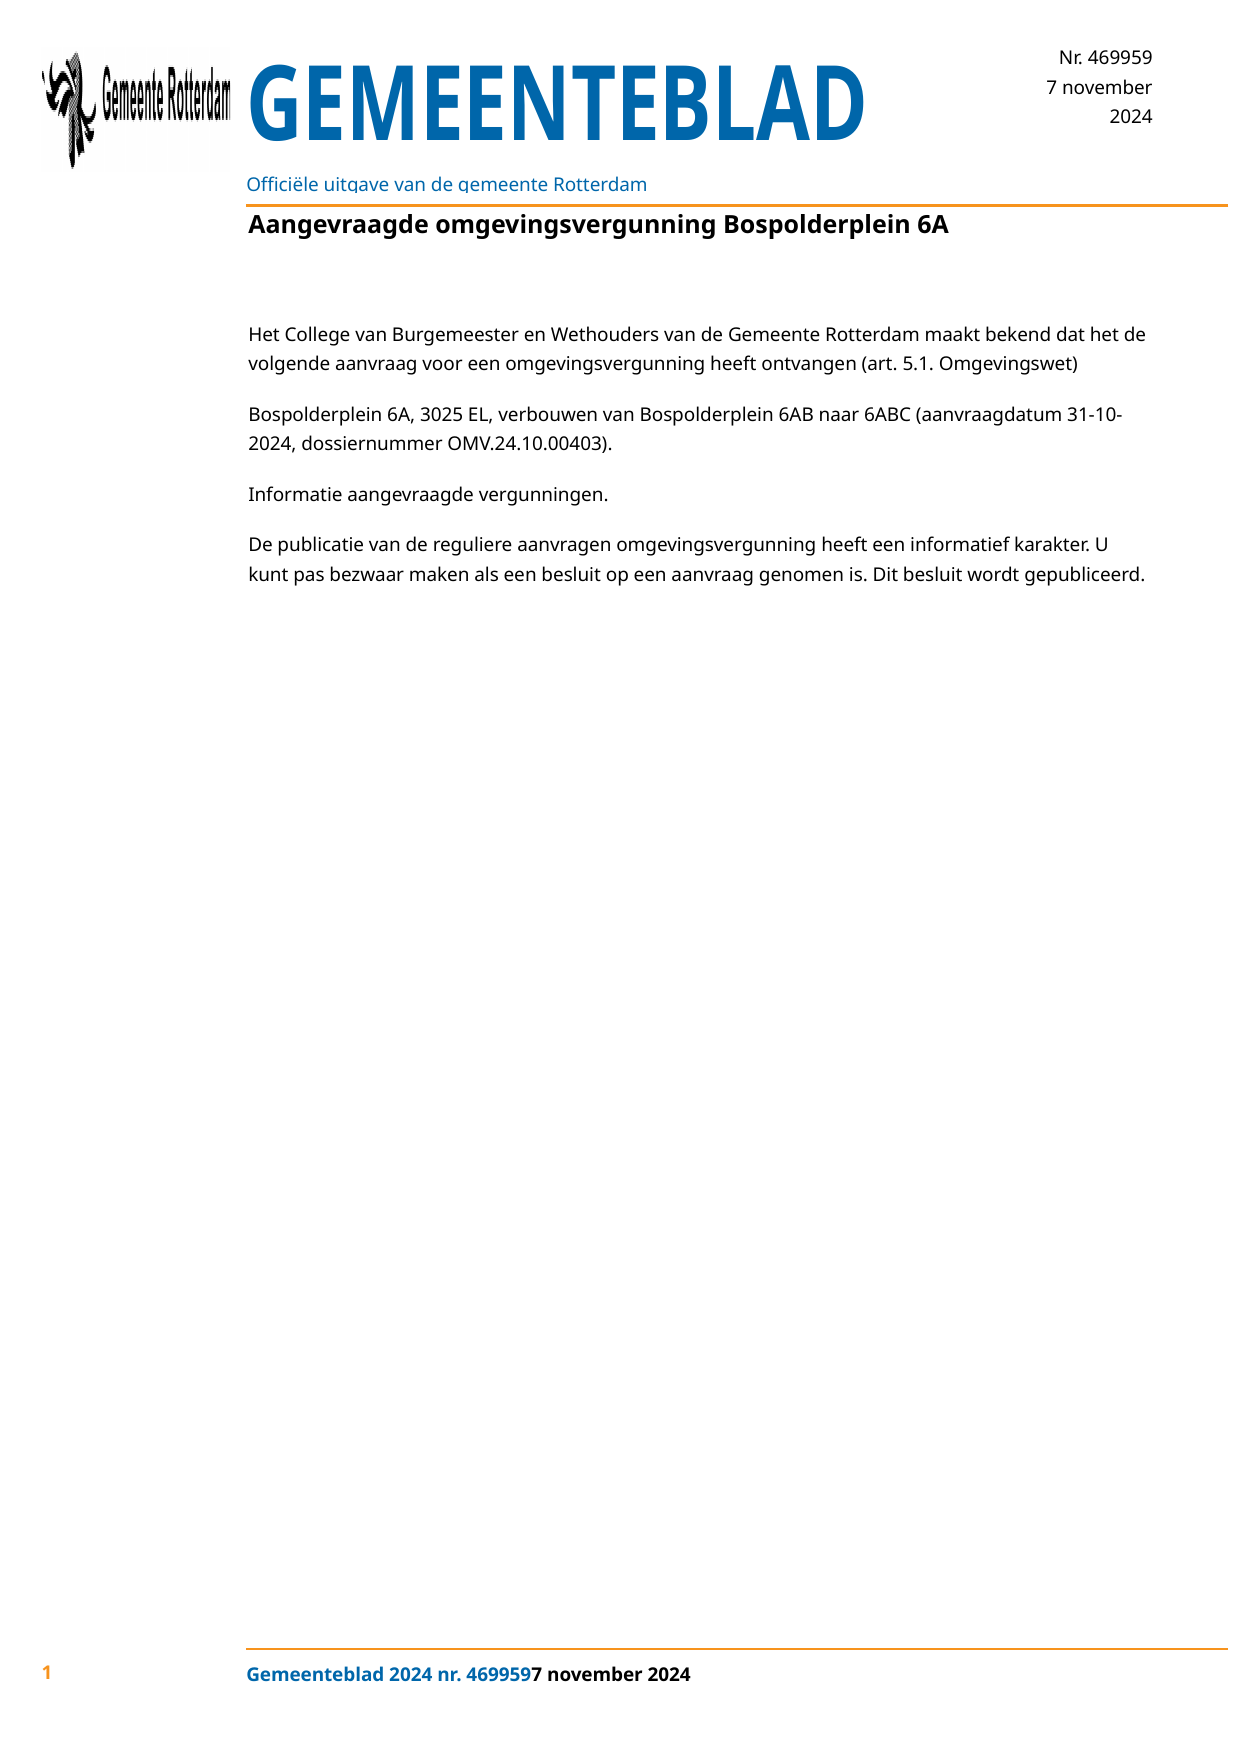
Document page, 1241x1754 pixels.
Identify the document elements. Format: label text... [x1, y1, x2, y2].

picture [41, 47, 231, 172]
text Aangevraagde omgevingsvergunning Bospolderplein 6A [248, 207, 1152, 241]
text Bospolderplein 6A, 3025 EL, verbouwen van Bospolderplein 6AB naar 6ABC (aanvraagdatum 31-10-2024, dossiernummer OMV.24.10.00403). [248, 401, 1152, 456]
text Informatie aangevraagde vergunningen. [248, 481, 1152, 506]
text De publicatie van de reguliere aanvragen omgevingsvergunning heeft een informatief karakter. U kunt pas bezwaar maken als een besluit op een aanvraag genomen is. Dit besluit wordt gepubliceerd. [248, 531, 1152, 586]
text Het College van Burgemeester en Wethouders van de Gemeente Rotterdam maakt bekend dat het de volgende aanvraag voor een omgevingsvergunning heeft ontvangen (art. 5.1. Omgevingswet) [248, 321, 1152, 376]
